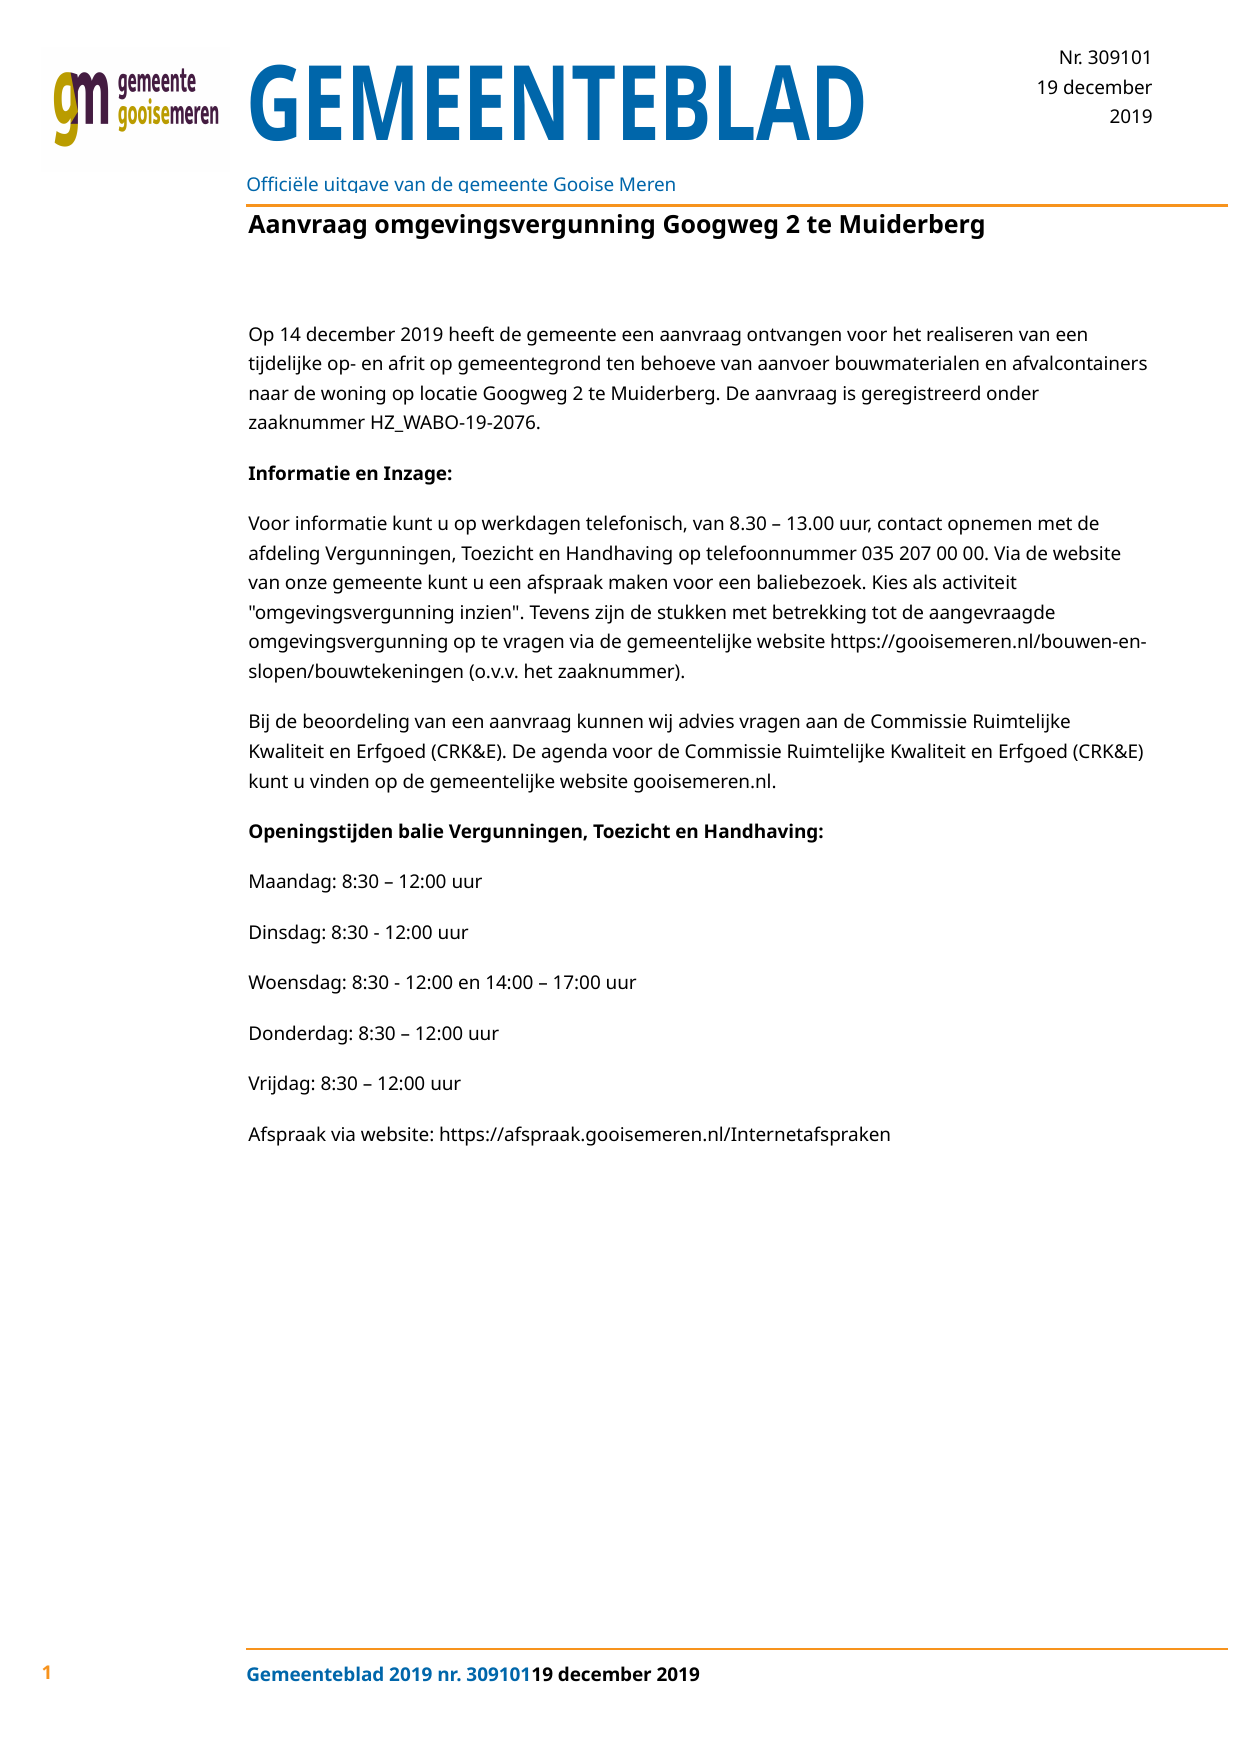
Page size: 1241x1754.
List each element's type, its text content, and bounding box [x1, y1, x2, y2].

text Op 14 december 2019 heeft de gemeente een aanvraag ontvangen voor het realiseren van een tijdelijke op- en afrit op gemeentegrond ten behoeve van aanvoer bouwmaterialen en afvalcontainers naar de woning op locatie Googweg 2 te Muiderberg. De aanvraag is geregistreerd onder zaaknummer HZ_WABO-19-2076. [248, 321, 1152, 435]
picture [41, 47, 231, 172]
text Afspraak via website: https://afspraak.gooisemeren.nl/Internetafspraken [248, 1121, 1152, 1146]
text Donderdag: 8:30 – 12:00 uur [248, 1020, 1152, 1046]
text Openingstijden balie Vergunningen, Toezicht en Handhaving: [248, 818, 1152, 844]
text Woensdag: 8:30 - 12:00 en 14:00 – 17:00 uur [248, 969, 1152, 995]
text Vrijdag: 8:30 – 12:00 uur [248, 1070, 1152, 1096]
text Maandag: 8:30 – 12:00 uur [248, 869, 1152, 894]
text Dinsdag: 8:30 - 12:00 uur [248, 919, 1152, 945]
text Bij de beoordeling van een aanvraag kunnen wij advies vragen aan de Commissie Ruimtelijke Kwaliteit en Erfgoed (CRK&E). De agenda voor de Commissie Ruimtelijke Kwaliteit en Erfgoed (CRK&E) kunt u vinden op de gemeentelijke website gooisemeren.nl. [248, 709, 1152, 793]
text Informatie en Inzage: [248, 460, 1152, 486]
text Voor informatie kunt u op werkdagen telefonisch, van 8.30 – 13.00 uur, contact opnemen met de afdeling Vergunningen, Toezicht en Handhaving op telefoonnummer 035 207 00 00. Via de website van onze gemeente kunt u een afspraak maken voor een baliebezoek. Kies als activiteit "omgevingsvergunning inzien". Tevens zijn de stukken met betrekking tot de aangevraagde omgevingsvergunning op te vragen via de gemeentelijke website https://gooisemeren.nl/bouwen-en-slopen/bouwtekeningen (o.v.v. het zaaknummer). [248, 510, 1152, 684]
text Aanvraag omgevingsvergunning Googweg 2 te Muiderberg [248, 207, 1152, 241]
